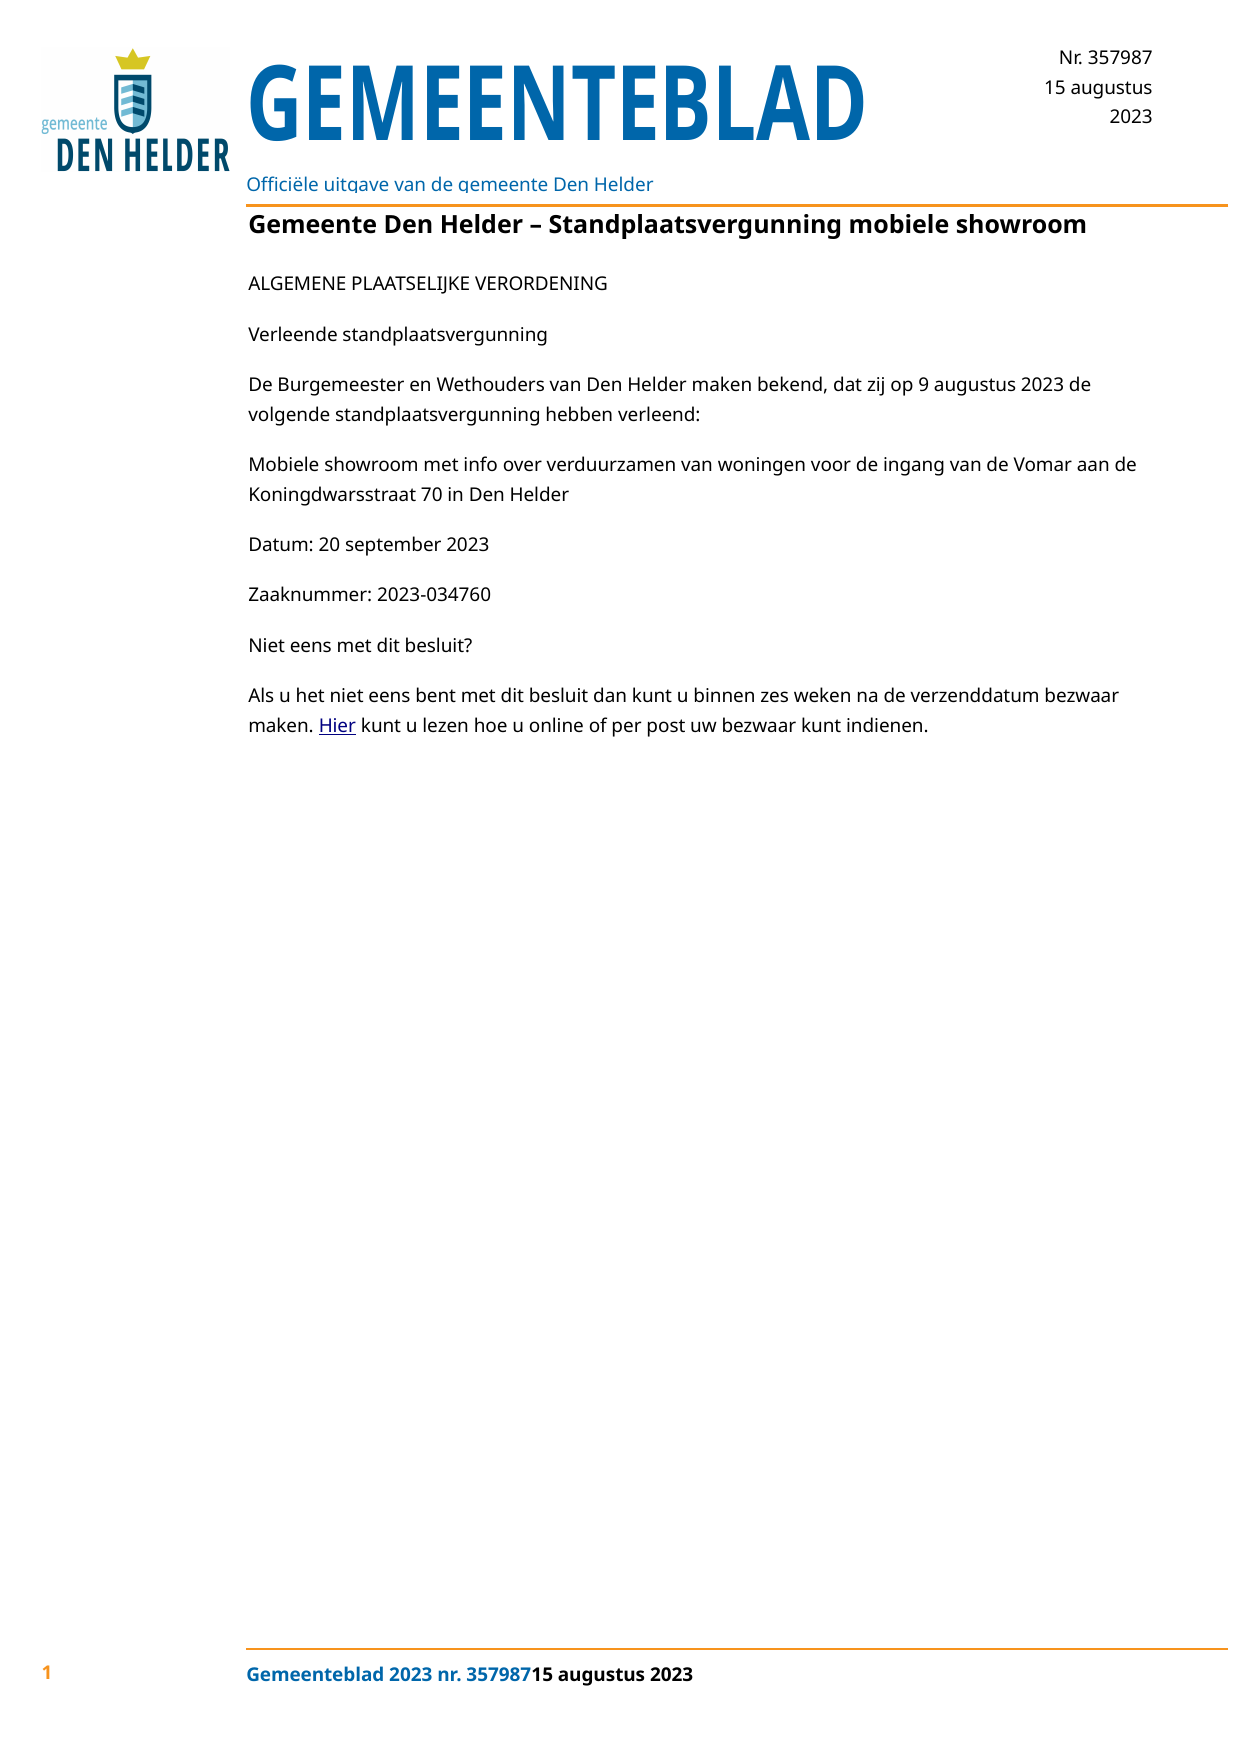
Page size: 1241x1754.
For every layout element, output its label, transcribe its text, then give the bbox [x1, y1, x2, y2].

picture [100, 154, 106, 172]
text Zaaknummer: 2023-034760 [248, 582, 1152, 607]
text Als u het niet eens bent met dit besluit dan kunt u binnen zes weken na de verzenddatum bezwaar maken. Hier kunt u lezen hoe u online of per post uw bezwaar kunt indienen. [248, 682, 1152, 738]
text Mobiele showroom met info over verduurzamen van woningen voor de ingang van de Vomar aan de Koningdwarsstraat 70 in Den Helder [248, 451, 1152, 506]
picture [182, 144, 187, 165]
text Gemeente Den Helder – Standplaatsvergunning mobiele showroom [248, 207, 1152, 241]
text De Burgemeester en Wethouders van Den Helder maken bekend, dat zij op 9 augustus 2023 de volgende standplaatsvergunning hebben verleend: [248, 371, 1152, 426]
text Datum: 20 september 2023 [248, 531, 1152, 557]
text Verleende standplaatsvergunning [248, 321, 1152, 346]
text Niet eens met dit besluit? [248, 632, 1152, 658]
picture [41, 47, 231, 172]
picture [130, 157, 135, 172]
picture [63, 144, 68, 165]
picture [220, 160, 224, 172]
text ALGEMENE PLAATSELIJKE VERORDENING [248, 270, 1152, 296]
